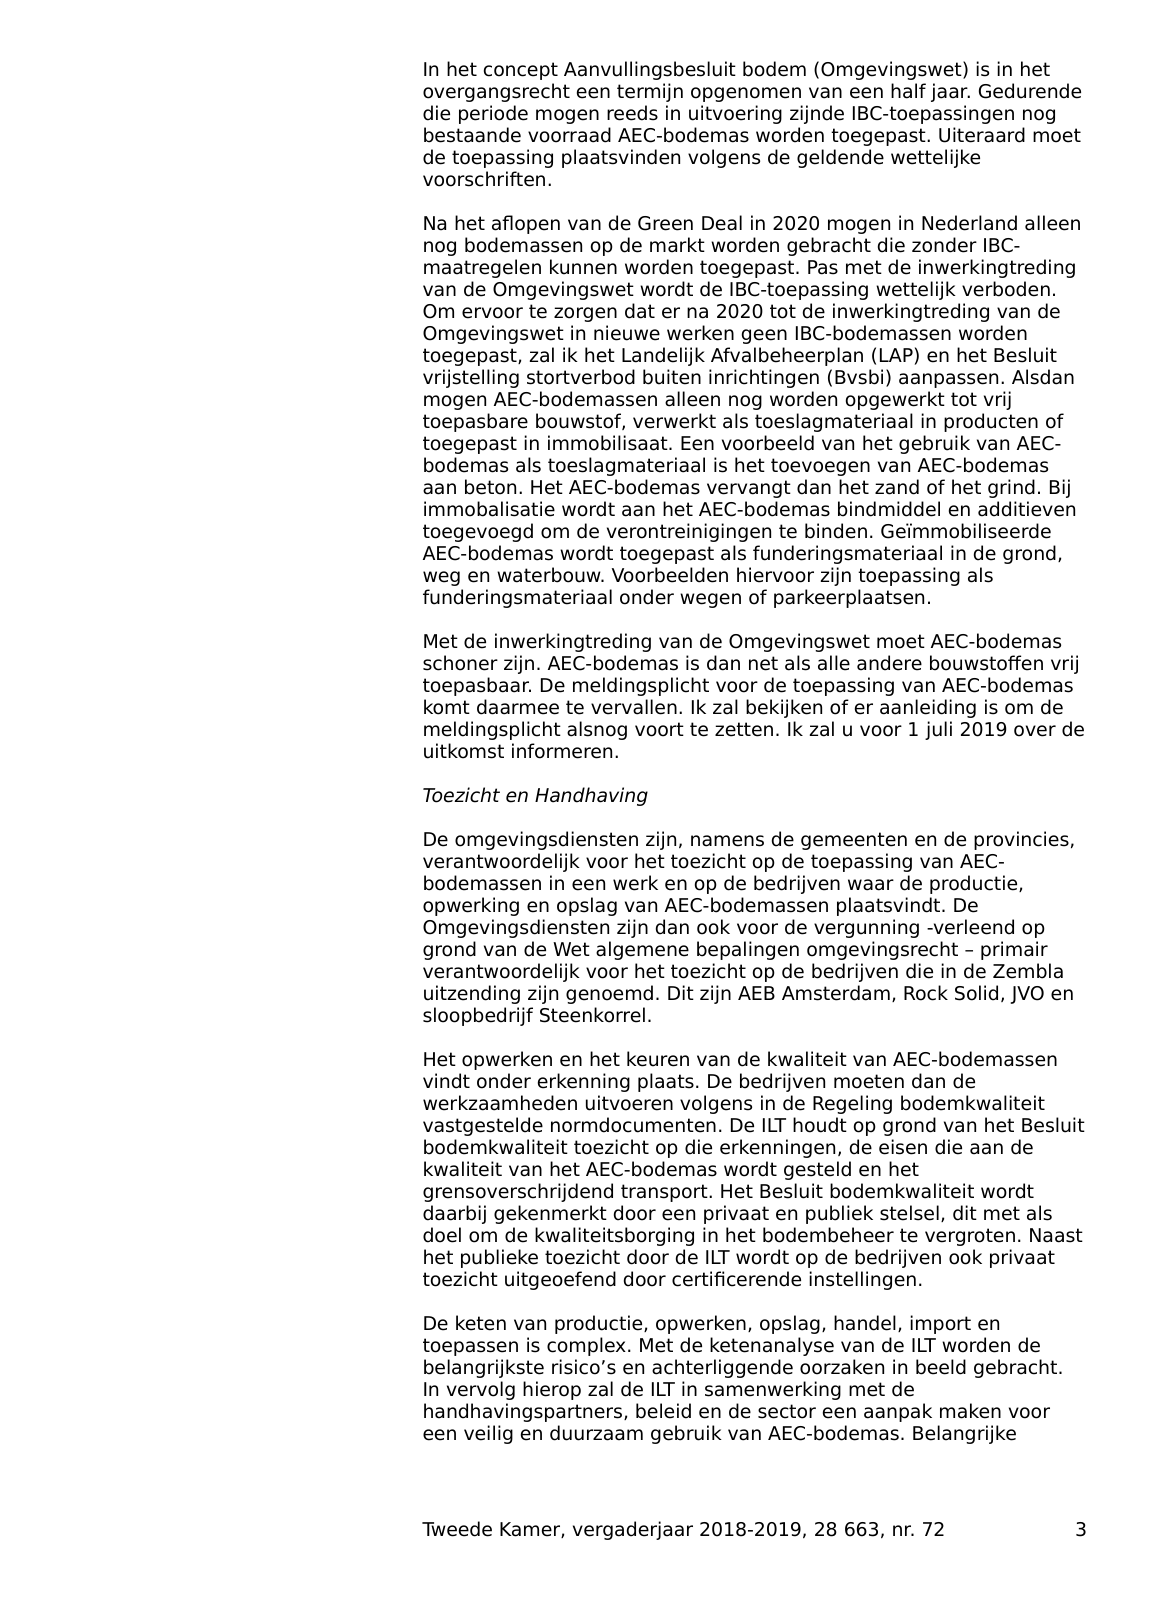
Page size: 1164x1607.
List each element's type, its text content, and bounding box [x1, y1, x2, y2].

text Met de inwerkingtreding van de Omgevingswet moet AEC-bodemas schoner zijn. AEC-bodemas is dan net als alle andere bouwstoffen vrij toepasbaar. De meldingsplicht voor de toepassing van AEC-bodemas komt daarmee te vervallen. Ik zal bekijken of er aanleiding is om de meldingsplicht alsnog voort te zetten. Ik zal u voor 1 juli 2019 over de uitkomst informeren. [422, 631, 1087, 763]
text Na het aflopen van de Green Deal in 2020 mogen in Nederland alleen nog bodemassen op de markt worden gebracht die zonder IBC-maatregelen kunnen worden toegepast. Pas met de inwerkingtreding van de Omgevingswet wordt de IBC-toepassing wettelijk verboden. Om ervoor te zorgen dat er na 2020 tot de inwerkingtreding van de Omgevingswet in nieuwe werken geen IBC-bodemassen worden toegepast, zal ik het Landelijk Afvalbeheerplan (LAP) en het Besluit vrijstelling stortverbod buiten inrichtingen (Bvsbi) aanpassen. Alsdan mogen AEC-bodemassen alleen nog worden opgewerkt tot vrij toepasbare bouwstof, verwerkt als toeslagmateriaal in producten of toegepast in immobilisaat. Een voorbeeld van het gebruik van AEC-bodemas als toeslagmateriaal is het toevoegen van AEC-bodemas aan beton. Het AEC-bodemas vervangt dan het zand of het grind. Bij immobalisatie wordt aan het AEC-bodemas bindmiddel en additieven toegevoegd om de verontreinigingen te binden. Geïmmobiliseerde AEC-bodemas wordt toegepast als funderingsmateriaal in de grond, weg en waterbouw. Voorbeelden hiervoor zijn toepassing als funderingsmateriaal onder wegen of parkeerplaatsen. [422, 213, 1087, 609]
text In het concept Aanvullingsbesluit bodem (Omgevingswet) is in het overgangsrecht een termijn opgenomen van een half jaar. Gedurende die periode mogen reeds in uitvoering zijnde IBC-toepassingen nog bestaande voorraad AEC-bodemas worden toegepast. Uiteraard moet de toepassing plaatsvinden volgens de geldende wettelijke voorschriften. [422, 59, 1087, 191]
text De keten van productie, opwerken, opslag, handel, import en toepassen is complex. Met de ketenanalyse van de ILT worden de belangrijkste risico’s en achterliggende oorzaken in beeld gebracht. In vervolg hierop zal de ILT in samenwerking met de handhavingspartners, beleid en de sector een aanpak maken voor een veilig en duurzaam gebruik van AEC-bodemas. Belangrijke [422, 1313, 1087, 1445]
text Het opwerken en het keuren van de kwaliteit van AEC-bodemassen vindt onder erkenning plaats. De bedrijven moeten dan de werkzaamheden uitvoeren volgens in de Regeling bodemkwaliteit vastgestelde normdocumenten. De ILT houdt op grond van het Besluit bodemkwaliteit toezicht op die erkenningen, de eisen die aan de kwaliteit van het AEC-bodemas wordt gesteld en het grensoverschrijdend transport. Het Besluit bodemkwaliteit wordt daarbij gekenmerkt door een privaat en publiek stelsel, dit met als doel om de kwaliteitsborging in het bodembeheer te vergroten. Naast het publieke toezicht door de ILT wordt op de bedrijven ook privaat toezicht uitgeoefend door certificerende instellingen. [422, 1049, 1087, 1291]
subtitle Toezicht en Handhaving [422, 785, 1087, 807]
text De omgevingsdiensten zijn, namens de gemeenten en de provincies, verantwoordelijk voor het toezicht op de toepassing van AEC-bodemassen in een werk en op de bedrijven waar de productie, opwerking en opslag van AEC-bodemassen plaatsvindt. De Omgevingsdiensten zijn dan ook voor de vergunning -verleend op grond van de Wet algemene bepalingen omgevingsrecht – primair verantwoordelijk voor het toezicht op de bedrijven die in de Zembla uitzending zijn genoemd. Dit zijn AEB Amsterdam, Rock Solid, JVO en sloopbedrijf Steenkorrel. [422, 829, 1087, 1027]
